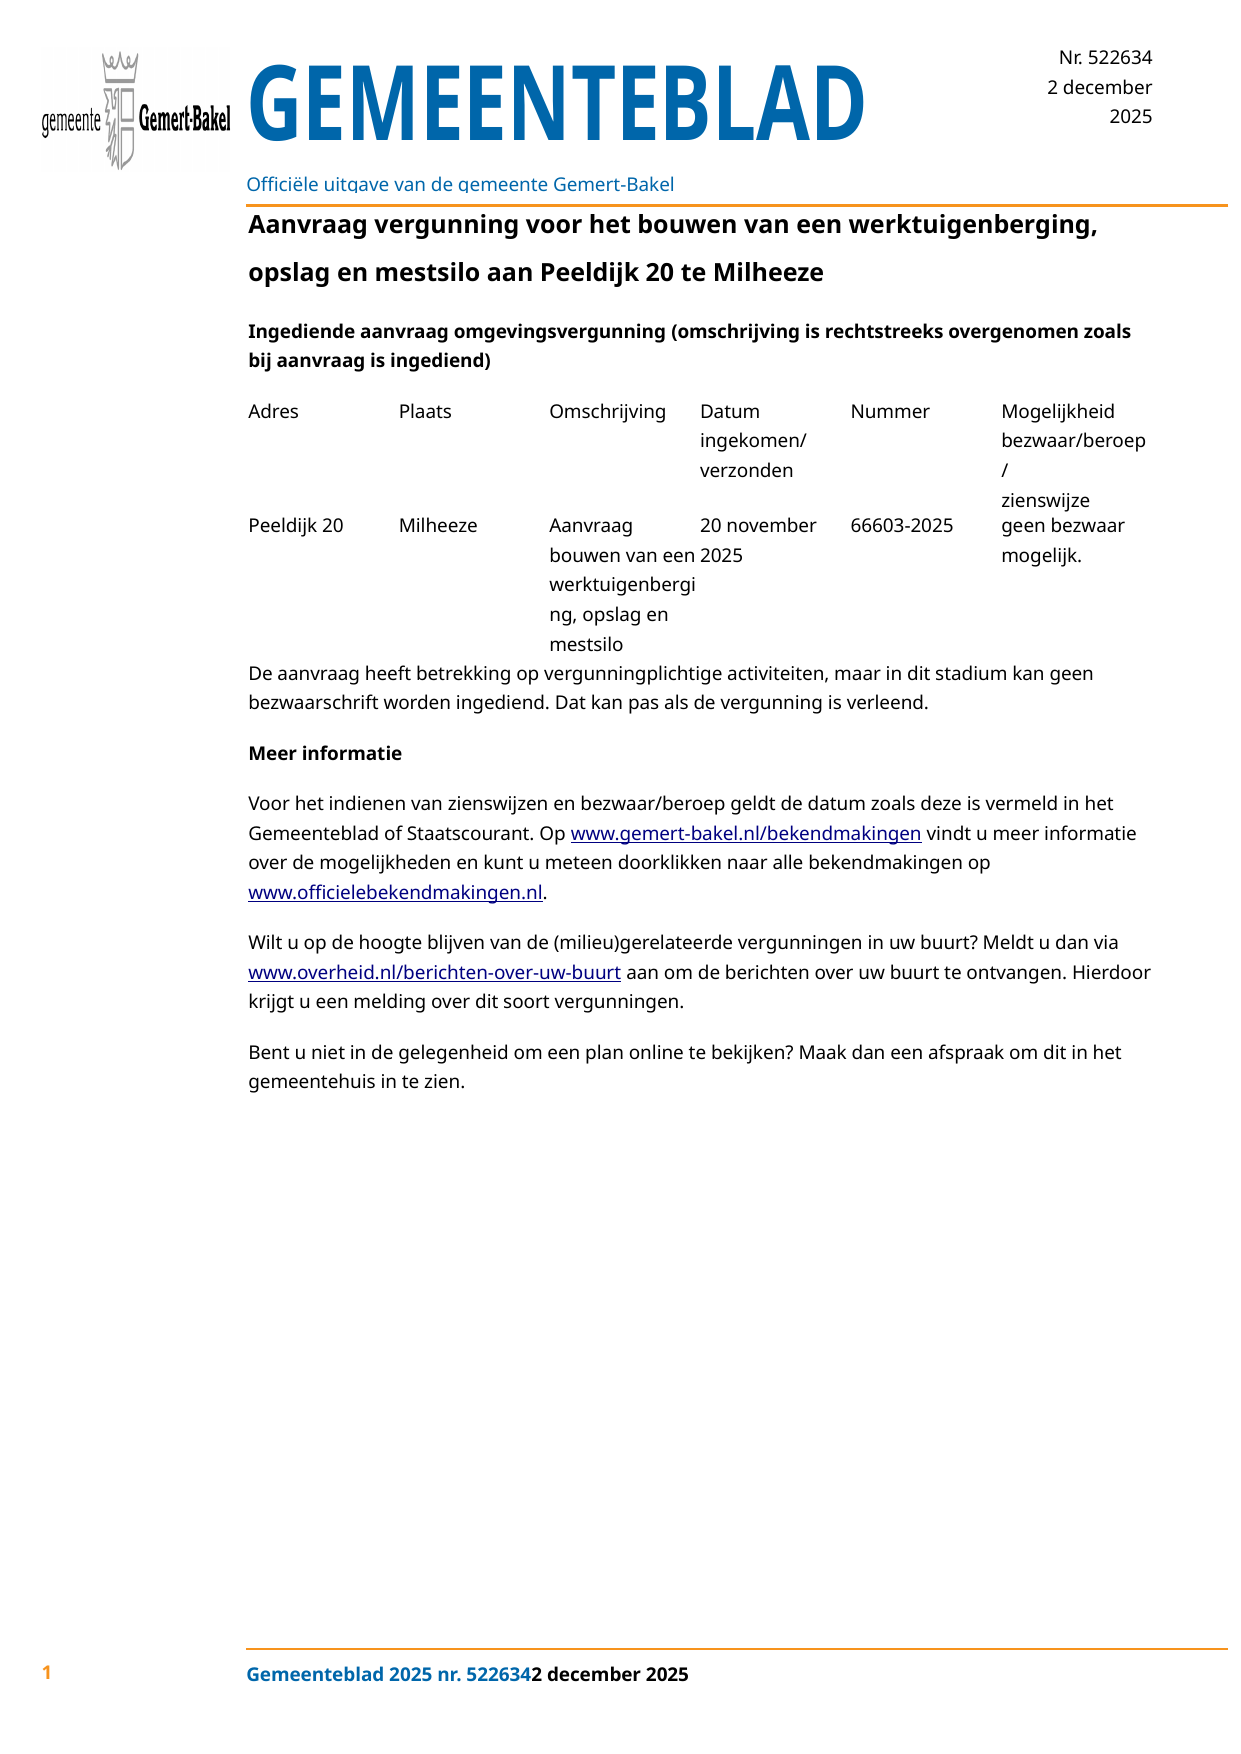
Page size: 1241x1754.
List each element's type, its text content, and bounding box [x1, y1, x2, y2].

picture [41, 47, 231, 172]
table_cell geen bezwaar mogelijk. [1001, 513, 1152, 657]
table_cell 66603-2025 [850, 513, 1001, 657]
table_header Plaats [399, 398, 549, 512]
text Wilt u op de hoogte blijven van de (milieu)gerelateerde vergunningen in uw buurt? Meldt u dan via www.overheid.nl/berichten-over-uw-buurt aan om de berichten over uw buurt te ontvangen. Hierdoor krijgt u een melding over dit soort vergunningen. [248, 929, 1152, 1014]
table_cell 20 november 2025 [700, 513, 850, 657]
table_header Mogelijkheid bezwaar/beroep/ zienswijze [1001, 398, 1152, 512]
text Meer informatie [248, 740, 1152, 766]
table_header Datum ingekomen/ verzonden [700, 398, 850, 512]
table_cell Aanvraag bouwen van een werktuigenberging, opslag en mestsilo [549, 513, 700, 657]
table_cell Peeldijk 20 [248, 513, 398, 657]
table_header Omschrijving [549, 398, 700, 512]
text Bent u niet in de gelegenheid om een plan online te bekijken? Maak dan een afspraak om dit in het gemeentehuis in te zien. [248, 1039, 1152, 1094]
text De aanvraag heeft betrekking op vergunningplichtige activiteiten, maar in dit stadium kan geen bezwaarschrift worden ingediend. Dat kan pas als de vergunning is verleend. [248, 660, 1152, 715]
table_header Nummer [850, 398, 1001, 512]
text Voor het indienen van zienswijzen en bezwaar/beroep geldt de datum zoals deze is vermeld in het Gemeenteblad of Staatscourant. Op www.gemert-bakel.nl/bekendmakingen vindt u meer informatie over de mogelijkheden en kunt u meteen doorklikken naar alle bekendmakingen op www.officielebekendmakingen.nl. [248, 790, 1152, 905]
table_cell Milheeze [399, 513, 549, 657]
text Ingediende aanvraag omgevingsvergunning (omschrijving is rechtstreeks overgenomen zoals bij aanvraag is ingediend) [248, 318, 1152, 373]
table_header Adres [248, 398, 398, 512]
text Aanvraag vergunning voor het bouwen van een werktuigenberging, opslag en mestsilo aan Peeldijk 20 te Milheeze [248, 207, 1152, 288]
